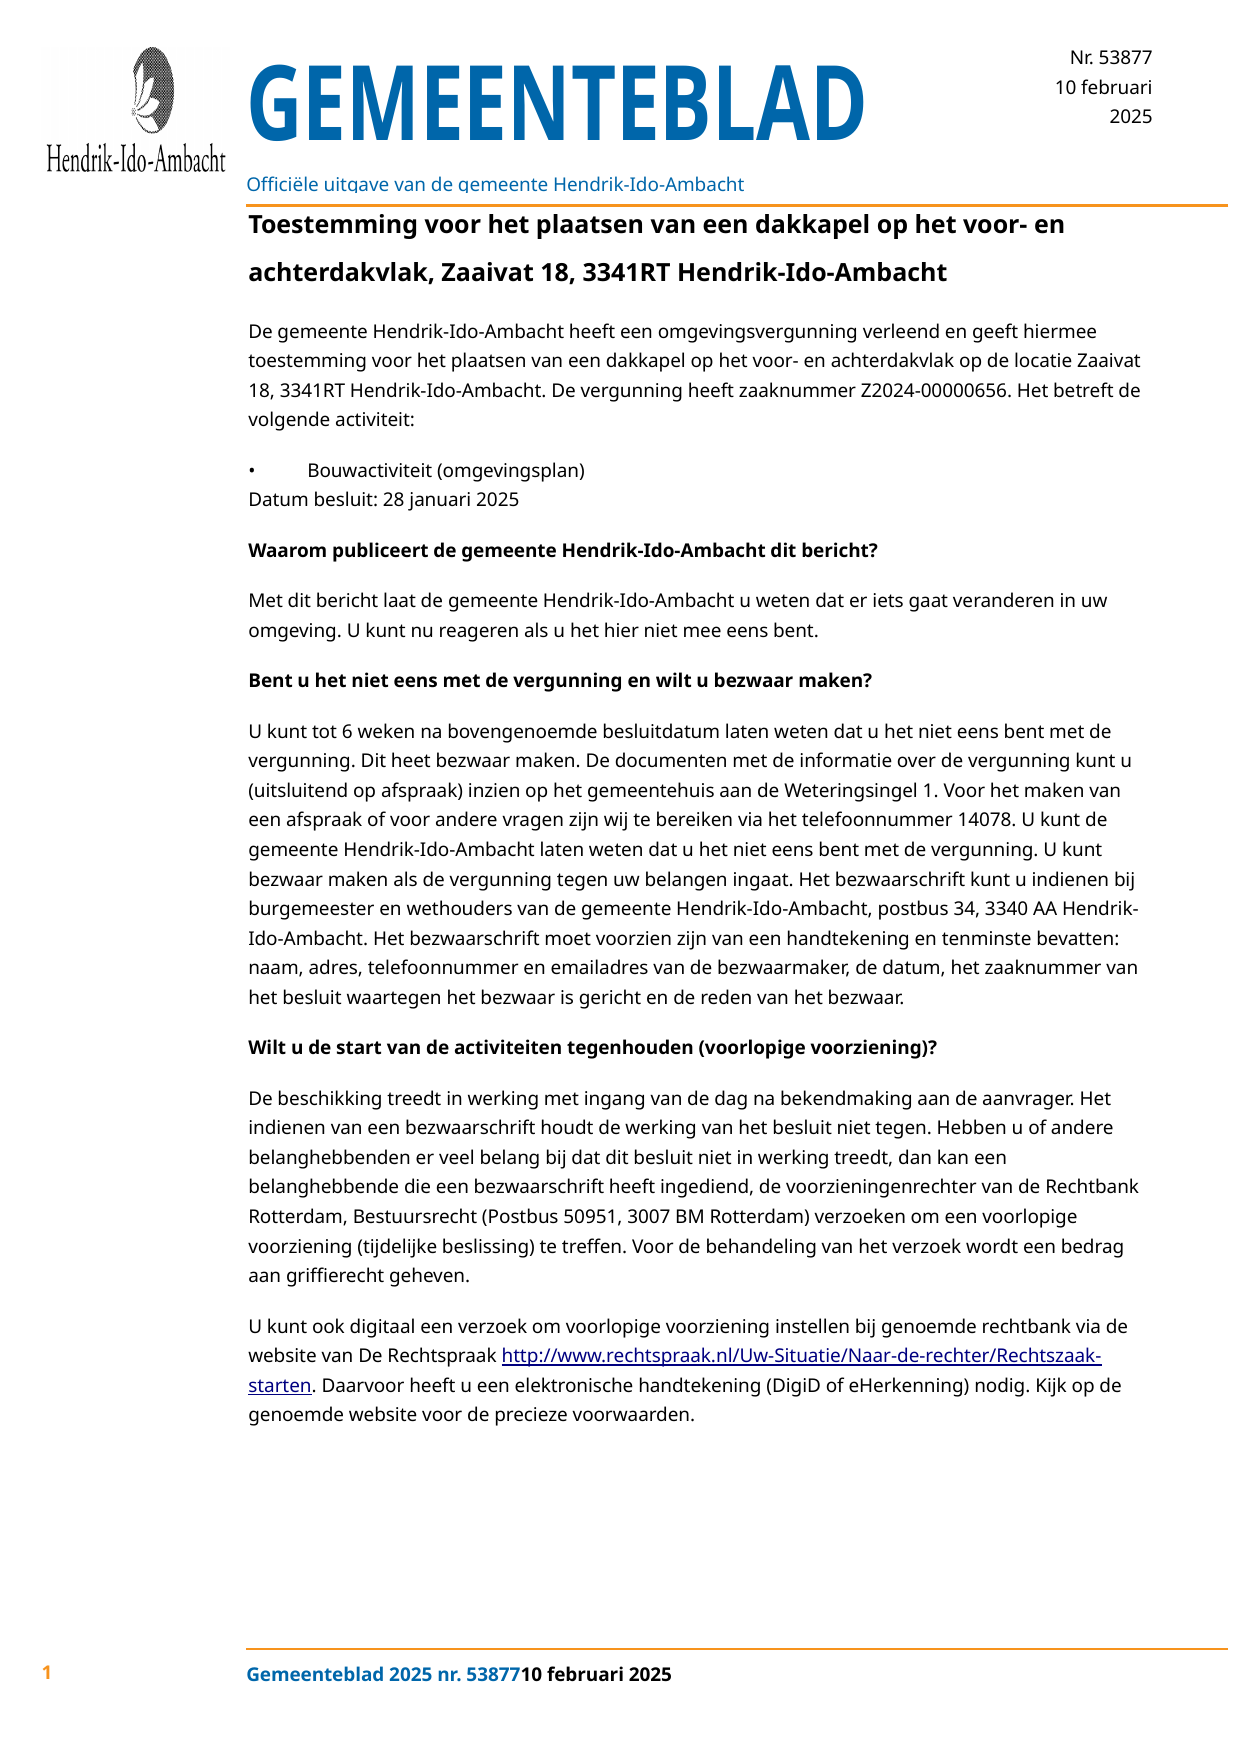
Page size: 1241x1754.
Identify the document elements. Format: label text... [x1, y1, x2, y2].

picture [41, 47, 231, 172]
text Datum besluit: 28 januari 2025 [248, 487, 1152, 512]
text U kunt ook digitaal een verzoek om voorlopige voorziening instellen bij genoemde rechtbank via de website van De Rechtspraak http://www.rechtspraak.nl/Uw-Situatie/Naar-de-rechter/Rechtszaak-starten. Daarvoor heeft u een elektronische handtekening (DigiD of eHerkenning) nodig. Kijk op de genoemde website voor de precieze voorwaarden. [248, 1313, 1152, 1427]
text U kunt tot 6 weken na bovengenoemde besluitdatum laten weten dat u het niet eens bent met de vergunning. Dit heet bezwaar maken. De documenten met de informatie over de vergunning kunt u (uitsluitend op afspraak) inzien op het gemeentehuis aan de Weteringsingel 1. Voor het maken van een afspraak of voor andere vragen zijn wij te bereiken via het telefoonnummer 14078. U kunt de gemeente Hendrik-Ido-Ambacht laten weten dat u het niet eens bent met de vergunning. U kunt bezwaar maken als de vergunning tegen uw belangen ingaat. Het bezwaarschrift kunt u indienen bij burgemeester en wethouders van de gemeente Hendrik-Ido-Ambacht, postbus 34, 3340 AA Hendrik-Ido-Ambacht. Het bezwaarschrift moet voorzien zijn van een handtekening en tenminste bevatten: naam, adres, telefoonnummer en emailadres van de bezwaarmaker, de datum, het zaaknummer van het besluit waartegen het bezwaar is gericht en de reden van het bezwaar. [248, 718, 1152, 1010]
text De beschikking treedt in werking met ingang van de dag na bekendmaking aan de aanvrager. Het indienen van een bezwaarschrift houdt de werking van het besluit niet tegen. Hebben u of andere belanghebbenden er veel belang bij dat dit besluit niet in werking treedt, dan kan een belanghebbende die een bezwaarschrift heeft ingediend, de voorzieningenrechter van de Rechtbank Rotterdam, Bestuursrecht (Postbus 50951, 3007 BM Rotterdam) verzoeken om een voorlopige voorziening (tijdelijke beslissing) te treffen. Voor de behandeling van het verzoek wordt een bedrag aan griffierecht geheven. [248, 1085, 1152, 1288]
text Waarom publiceert de gemeente Hendrik-Ido-Ambacht dit bericht? [248, 537, 1152, 563]
text Bent u het niet eens met de vergunning en wilt u bezwaar maken? [248, 667, 1152, 693]
list Bouwactiviteit (omgevingsplan) [248, 457, 1152, 483]
text Wilt u de start van de activiteiten tegenhouden (voorlopige voorziening)? [248, 1034, 1152, 1060]
text De gemeente Hendrik-Ido-Ambacht heeft een omgevingsvergunning verleend en geeft hiermee toestemming voor het plaatsen van een dakkapel op het voor- en achterdakvlak op de locatie Zaaivat 18, 3341RT Hendrik-Ido-Ambacht. De vergunning heeft zaaknummer Z2024-00000656. Het betreft de volgende activiteit: [248, 318, 1152, 432]
text Toestemming voor het plaatsen van een dakkapel op het voor- en achterdakvlak, Zaaivat 18, 3341RT Hendrik-Ido-Ambacht [248, 207, 1152, 288]
text Met dit bericht laat de gemeente Hendrik-Ido-Ambacht u weten dat er iets gaat veranderen in uw omgeving. U kunt nu reageren als u het hier niet mee eens bent. [248, 587, 1152, 643]
